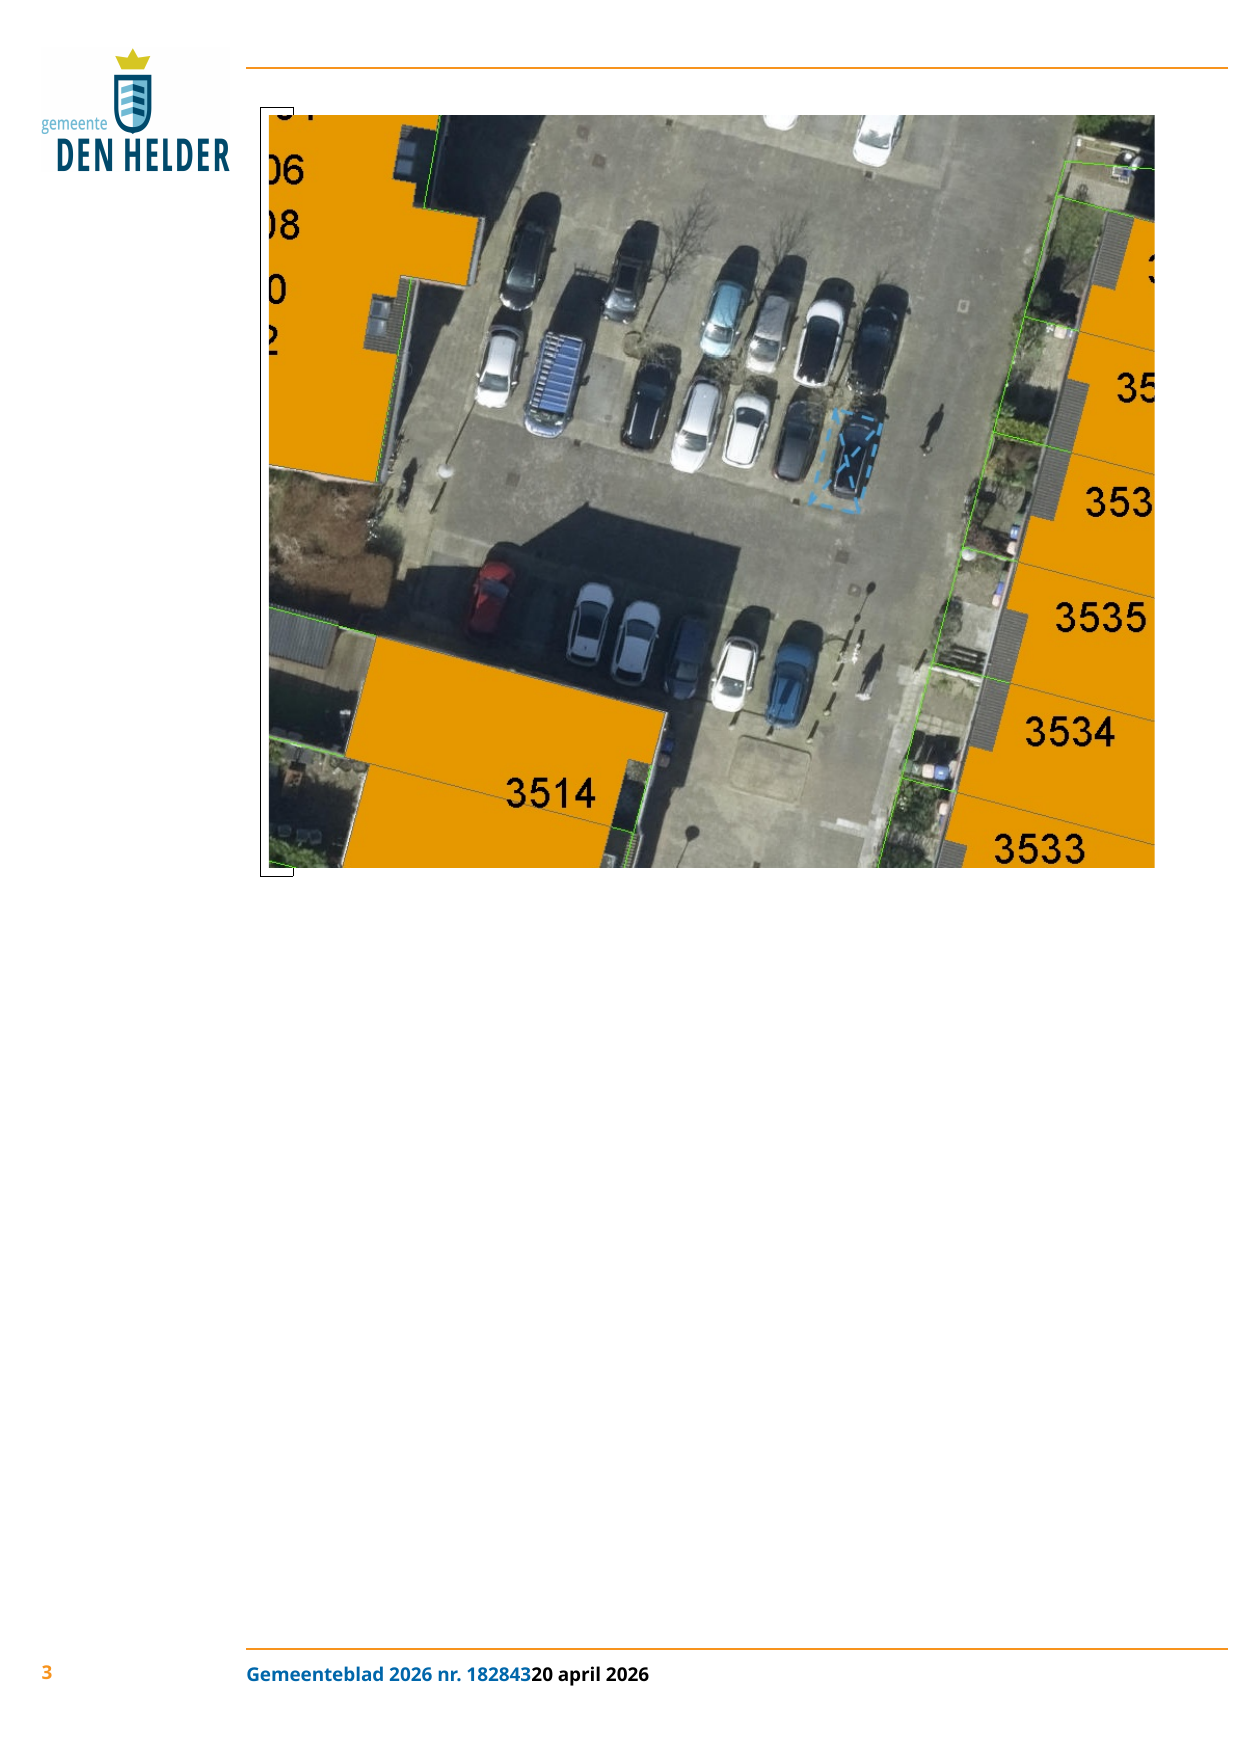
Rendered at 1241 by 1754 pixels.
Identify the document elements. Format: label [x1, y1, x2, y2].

picture [41, 47, 231, 172]
picture [100, 154, 106, 172]
picture [182, 144, 187, 165]
picture [63, 144, 68, 165]
picture [220, 160, 224, 172]
picture [268, 115, 1155, 868]
picture [130, 157, 135, 172]
